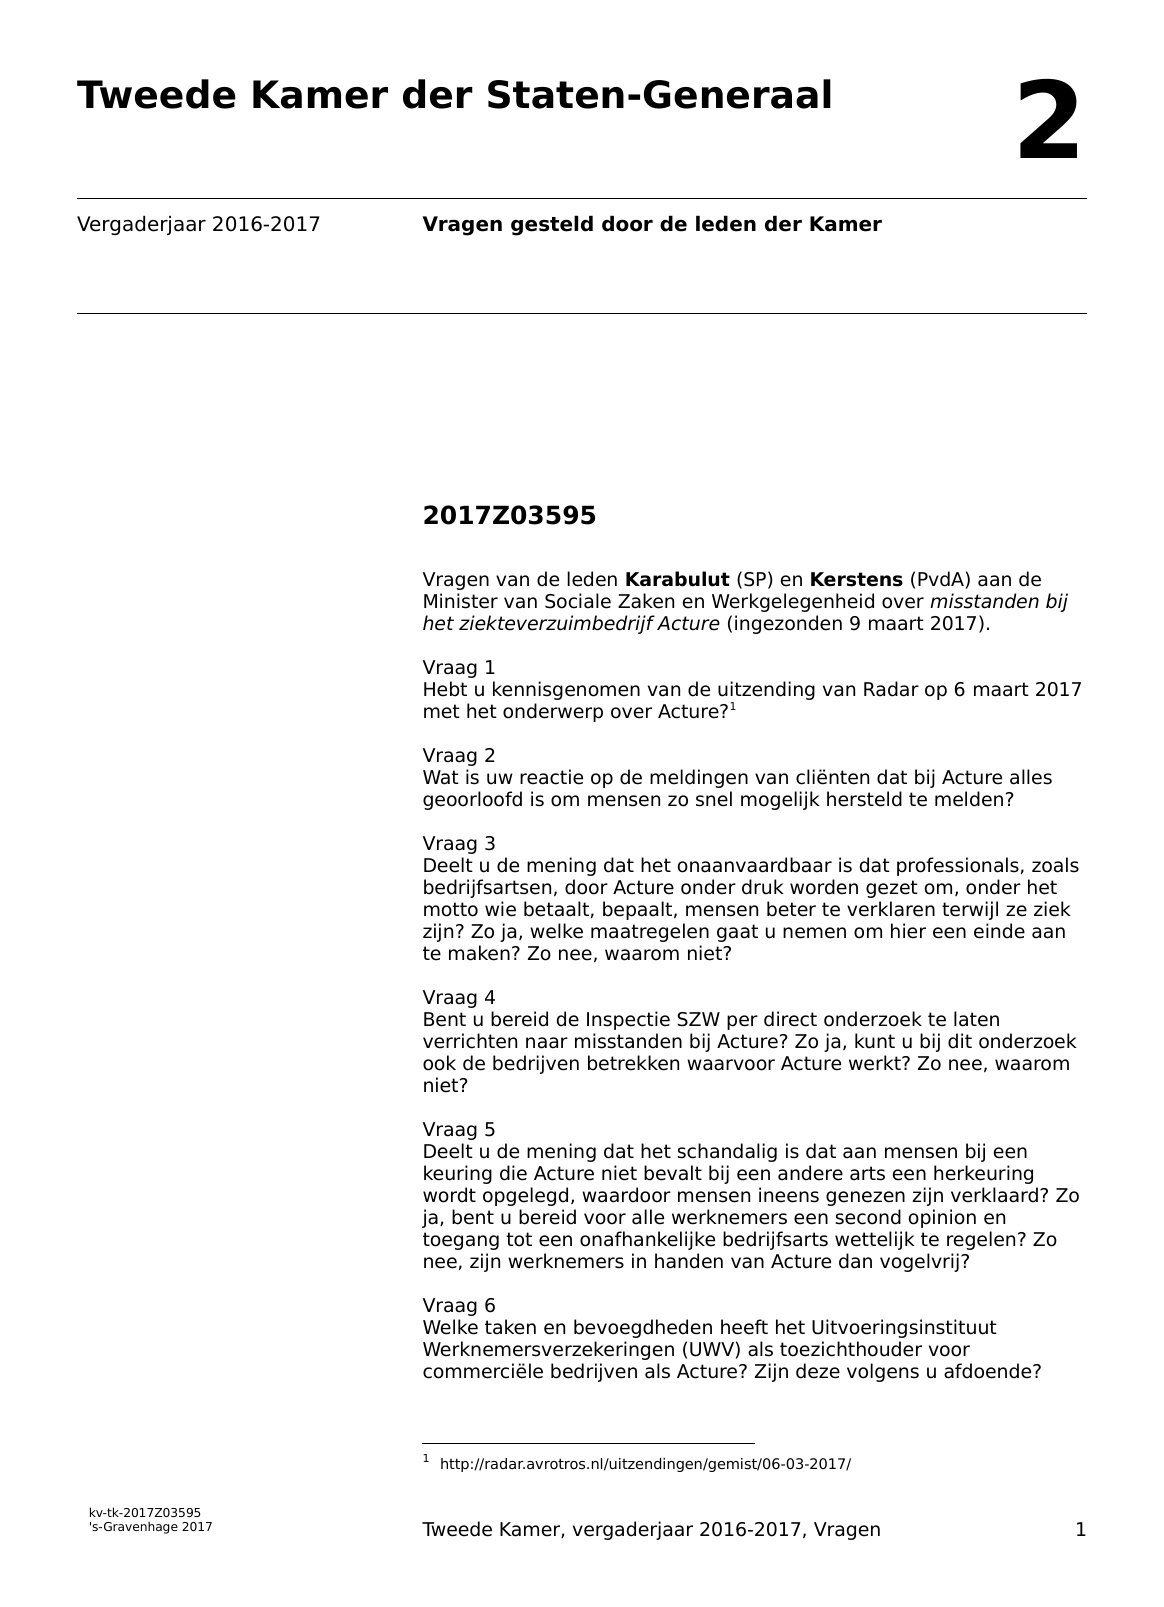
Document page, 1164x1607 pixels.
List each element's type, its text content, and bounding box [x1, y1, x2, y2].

table_header Tweede Kamer der Staten-Generaal [77, 59, 886, 198]
text Vraag 4 [422, 987, 1087, 1009]
text Deelt u de mening dat het onaanvaardbaar is dat professionals, zoals bedrijfsartsen, door Acture onder druk worden gezet om, onder het motto wie betaalt, bepaalt, mensen beter te verklaren terwijl ze ziek zijn? Zo ja, welke maatregelen gaat u nemen om hier een einde aan te maken? Zo nee, waarom niet? [422, 855, 1087, 965]
text Vraag 6 [422, 1295, 1087, 1317]
text Deelt u de mening dat het schandalig is dat aan mensen bij een keuring die Acture niet bevalt bij een andere arts een herkeuring wordt opgelegd, waardoor mensen ineens genezen zijn verklaard? Zo ja, bent u bereid voor alle werknemers een second opinion en toegang tot een onafhankelijke bedrijfsarts wettelijk te regelen? Zo nee, zijn werknemers in handen van Acture dan vogelvrij? [422, 1141, 1087, 1273]
table_cell Vragen gesteld door de leden der Kamer [422, 199, 1087, 313]
text http://radar.avrotros.nl/uitzendingen/gemist/06-03-2017/ [422, 1452, 1087, 1474]
table_header 2 [886, 59, 1087, 198]
text Wat is uw reactie op de meldingen van cliënten dat bij Acture alles geoorloofd is om mensen zo snel mogelijk hersteld te melden? [422, 767, 1087, 811]
text Vraag 5 [422, 1119, 1087, 1141]
text Bent u bereid de Inspectie SZW per direct onderzoek te laten verrichten naar misstanden bij Acture? Zo ja, kunt u bij dit onderzoek ook de bedrijven betrekken waarvoor Acture werkt? Zo nee, waarom niet? [422, 1009, 1087, 1097]
text kv-tk-2017Z03595 [88, 1506, 323, 1520]
text 's-Gravenhage 2017 [88, 1520, 323, 1534]
text 2017Z03595 [422, 501, 1087, 531]
text Vraag 3 [422, 833, 1087, 855]
text Vragen van de leden Karabulut (SP) en Kerstens (PvdA) aan de Minister van Sociale Zaken en Werkgelegenheid over misstanden bij het ziekteverzuimbedrijf Acture (ingezonden 9 maart 2017). [422, 569, 1087, 635]
text Vraag 2 [422, 745, 1087, 767]
table_cell Vergaderjaar 2016-2017 [77, 199, 422, 313]
text Hebt u kennisgenomen van de uitzending van Radar op 6 maart 2017 met het onderwerp over Acture? [422, 679, 1087, 723]
text Welke taken en bevoegdheden heeft het Uitvoeringsinstituut Werknemersverzekeringen (UWV) als toezichthouder voor commerciële bedrijven als Acture? Zijn deze volgens u afdoende? [422, 1317, 1087, 1383]
text Vraag 1 [422, 657, 1087, 679]
